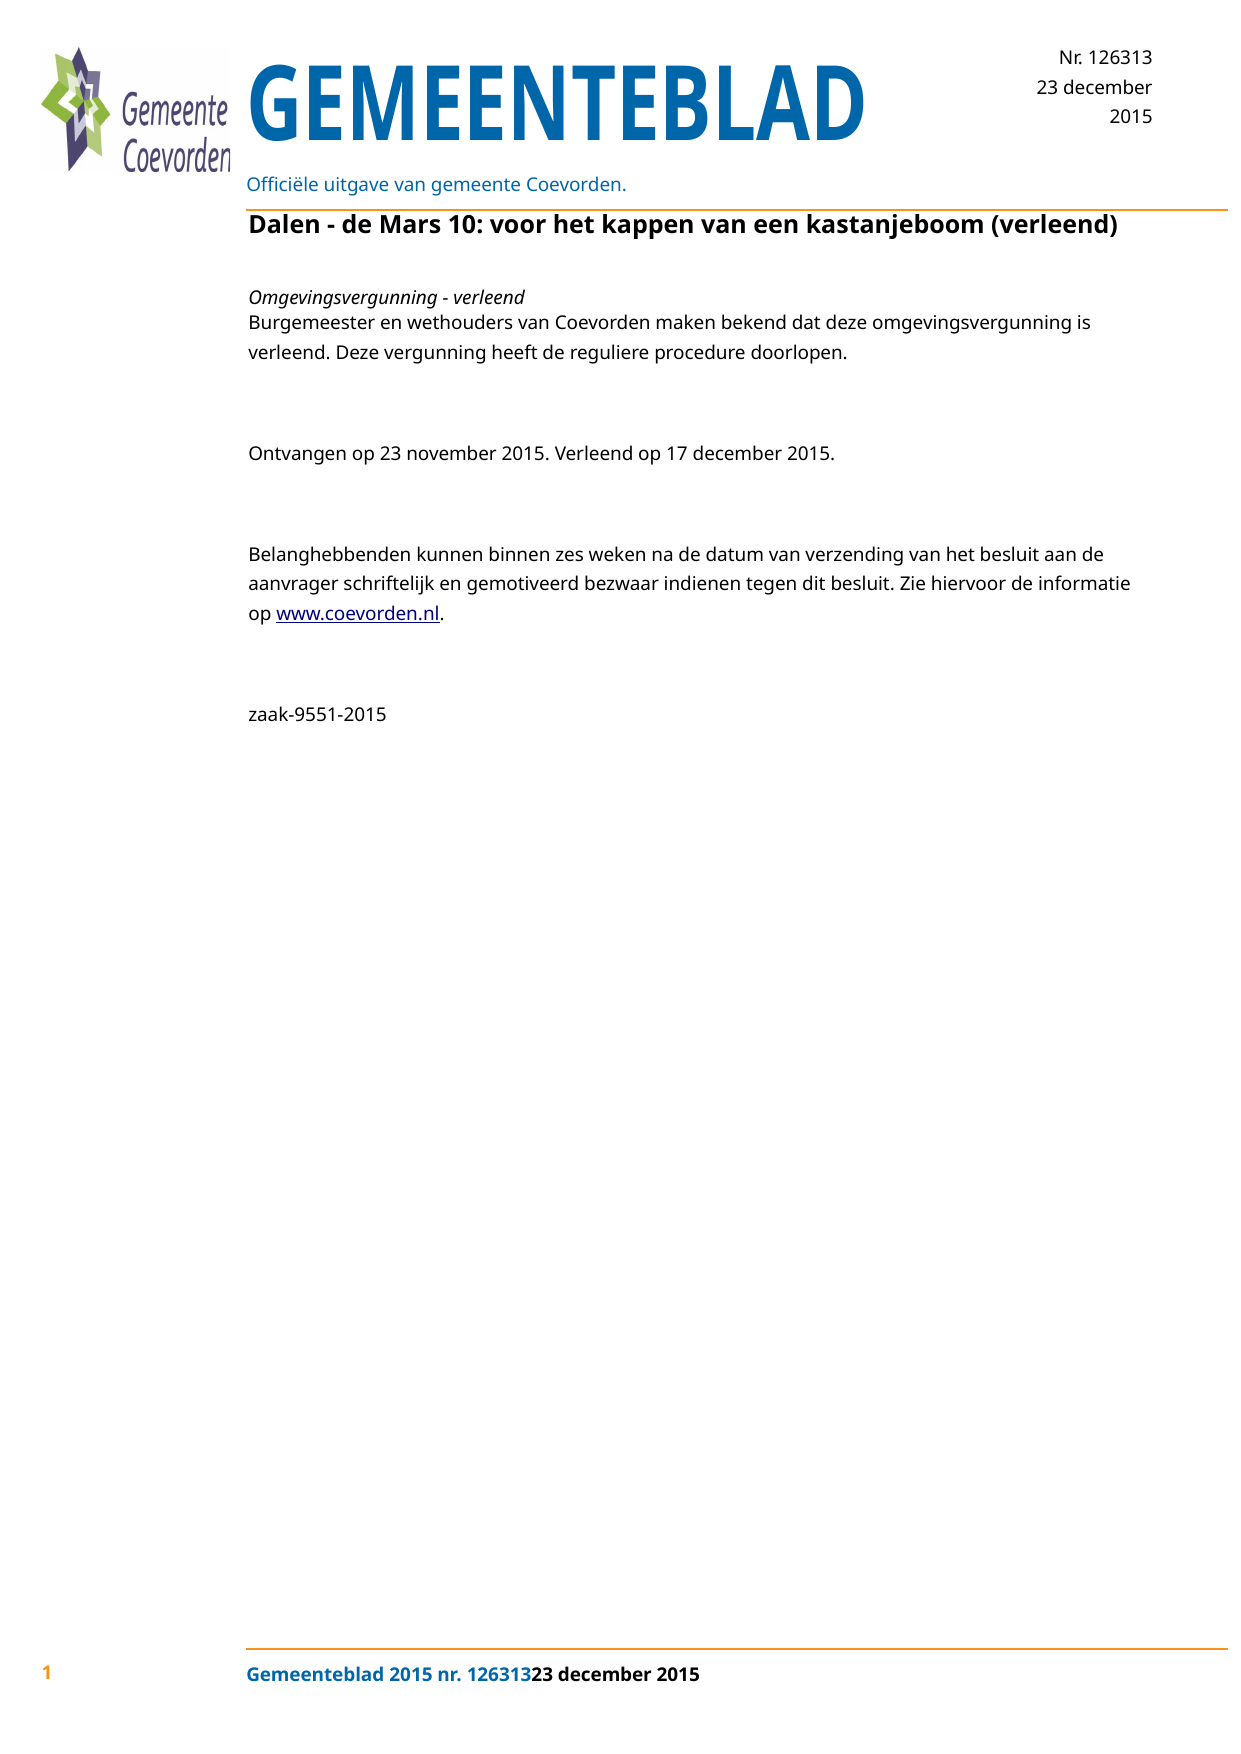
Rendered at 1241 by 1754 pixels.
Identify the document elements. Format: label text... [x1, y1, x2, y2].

text Burgemeester en wethouders van Coevorden maken bekend dat deze omgevingsvergunning is verleend. Deze vergunning heeft de reguliere procedure doorlopen. [248, 309, 1152, 365]
text Dalen - de Mars 10: voor het kappen van een kastanjeboom (verleend) [248, 211, 1152, 241]
text zaak-9551-2015 [248, 701, 1152, 727]
picture [41, 47, 231, 172]
text Ontvangen op 23 november 2015. Verleend op 17 december 2015. [248, 440, 1152, 466]
text Omgevingsvergunning - verleend [248, 284, 1152, 309]
text Belanghebbenden kunnen binnen zes weken na de datum van verzending van het besluit aan de aanvrager schriftelijk en gemotiveerd bezwaar indienen tegen dit besluit. Zie hiervoor de informatie op www.coevorden.nl. [248, 541, 1152, 626]
